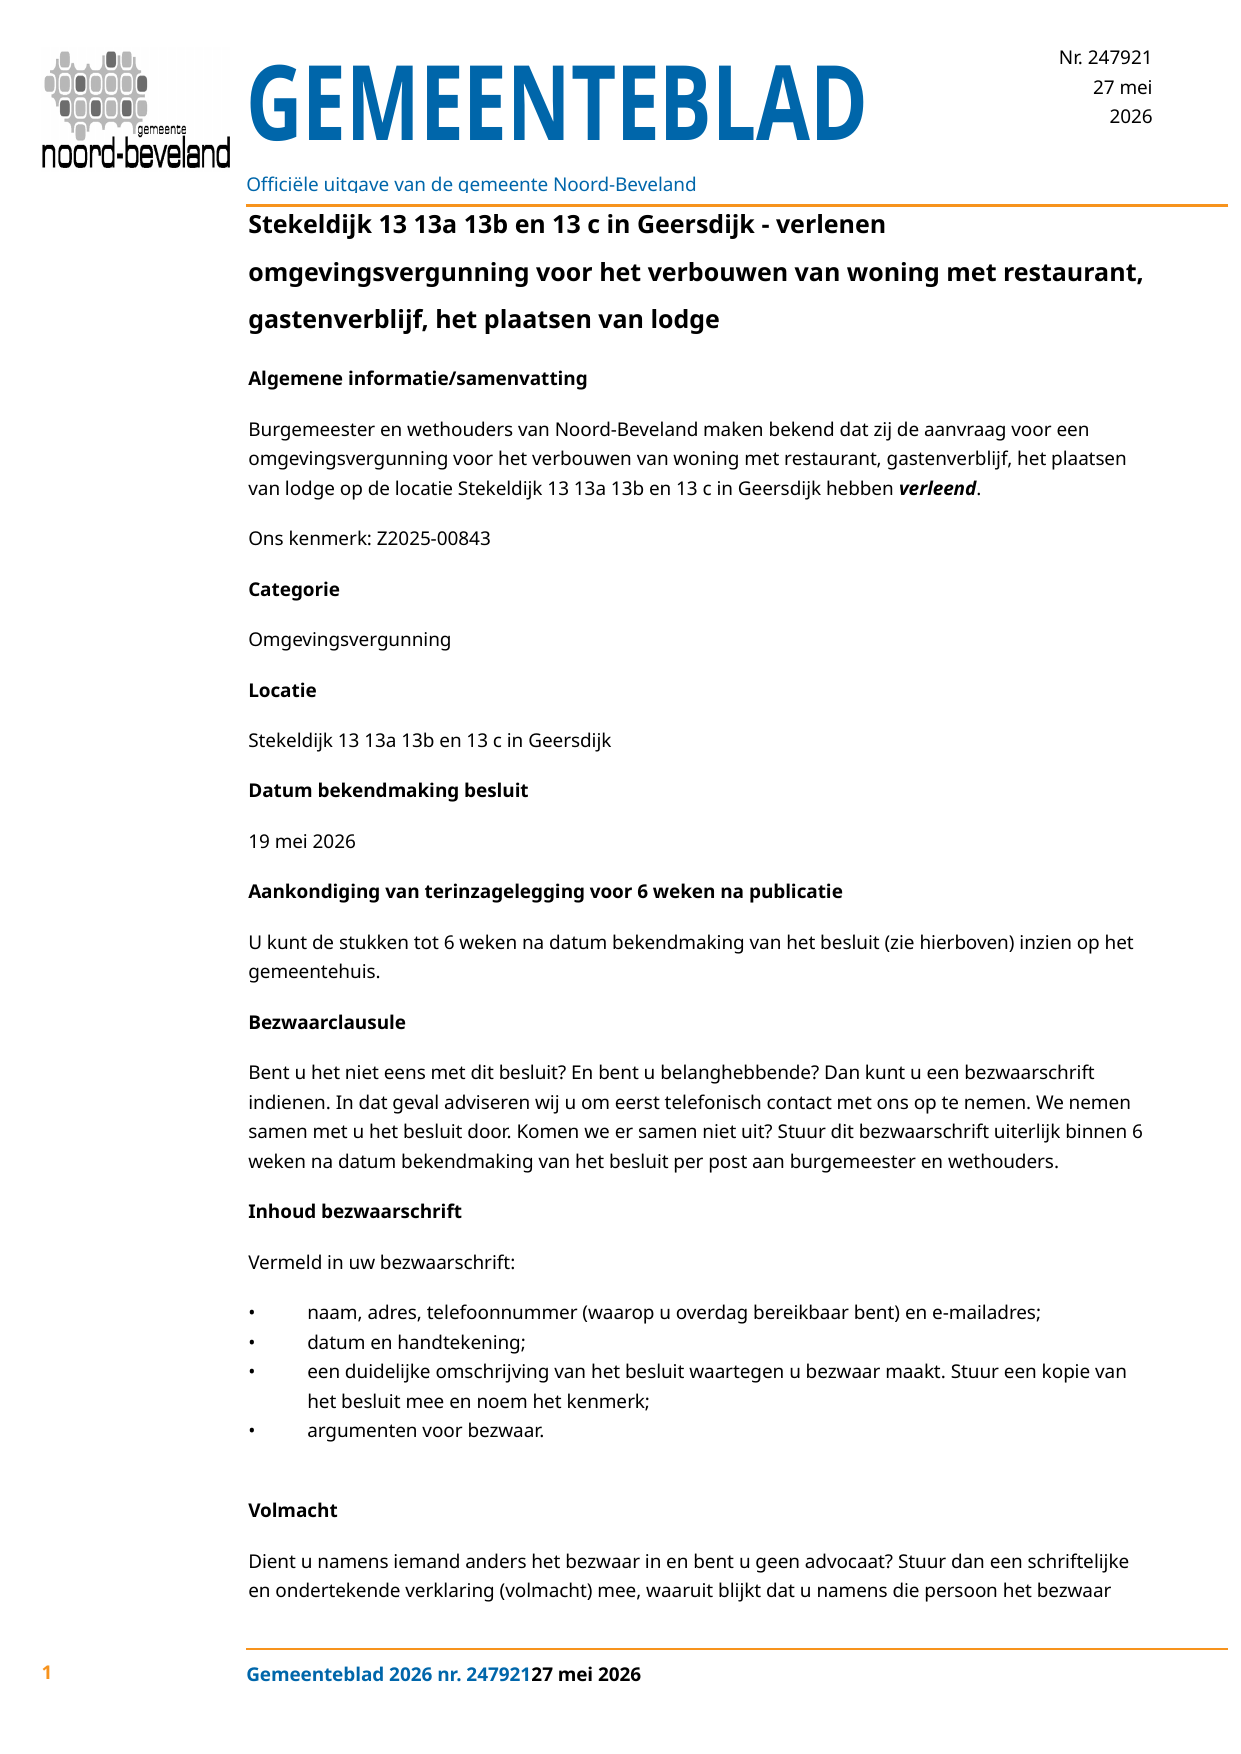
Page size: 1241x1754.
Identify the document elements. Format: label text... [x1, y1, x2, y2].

list een duidelijke omschrijving van het besluit waartegen u bezwaar maakt. Stuur een kopie van het besluit mee en noem het kenmerk; [248, 1358, 1152, 1414]
picture [41, 47, 231, 172]
text Ons kenmerk: Z2025-00843 [248, 526, 1152, 551]
text Categorie [248, 576, 1152, 602]
text Inhoud bezwaarschrift [248, 1198, 1152, 1224]
text Burgemeester en wethouders van Noord-Beveland maken bekend dat zij de aanvraag voor een omgevingsvergunning voor het verbouwen van woning met restaurant, gastenverblijf, het plaatsen van lodge op de locatie Stekeldijk 13 13a 13b en 13 c in Geersdijk hebben verleend. [248, 416, 1152, 501]
text Stekeldijk 13 13a 13b en 13 c in Geersdijk [248, 727, 1152, 753]
text 19 mei 2026 [248, 828, 1152, 854]
list argumenten voor bezwaar. [248, 1418, 1152, 1443]
text Bent u het niet eens met dit besluit? En bent u belanghebbende? Dan kunt u een bezwaarschrift indienen. In dat geval adviseren wij u om eerst telefonisch contact met ons op te nemen. We nemen samen met u het besluit door. Komen we er samen niet uit? Stuur dit bezwaarschrift uiterlijk binnen 6 weken na datum bekendmaking van het besluit per post aan burgemeester en wethouders. [248, 1059, 1152, 1174]
list datum en handtekening; [248, 1329, 1152, 1354]
text Omgevingsvergunning [248, 626, 1152, 652]
text Locatie [248, 677, 1152, 702]
text Datum bekendmaking besluit [248, 778, 1152, 803]
text Bezwaarclausule [248, 1009, 1152, 1034]
text Aankondiging van terinzagelegging voor 6 weken na publicatie [248, 878, 1152, 904]
text Dient u namens iemand anders het bezwaar in en bent u geen advocaat? Stuur dan een schriftelijke en ondertekende verklaring (volmacht) mee, waaruit blijkt dat u namens die persoon het bezwaar [248, 1548, 1152, 1603]
text Vermeld in uw bezwaarschrift: [248, 1249, 1152, 1274]
text U kunt de stukken tot 6 weken na datum bekendmaking van het besluit (zie hierboven) inzien op het gemeentehuis. [248, 929, 1152, 984]
text Algemene informatie/samenvatting [248, 366, 1152, 391]
text Stekeldijk 13 13a 13b en 13 c in Geersdijk - verlenen omgevingsvergunning voor het verbouwen van woning met restaurant, gastenverblijf, het plaatsen van lodge [248, 207, 1152, 336]
list naam, adres, telefoonnummer (waarop u overdag bereikbaar bent) en e-mailadres; [248, 1299, 1152, 1325]
text Volmacht [248, 1498, 1152, 1523]
